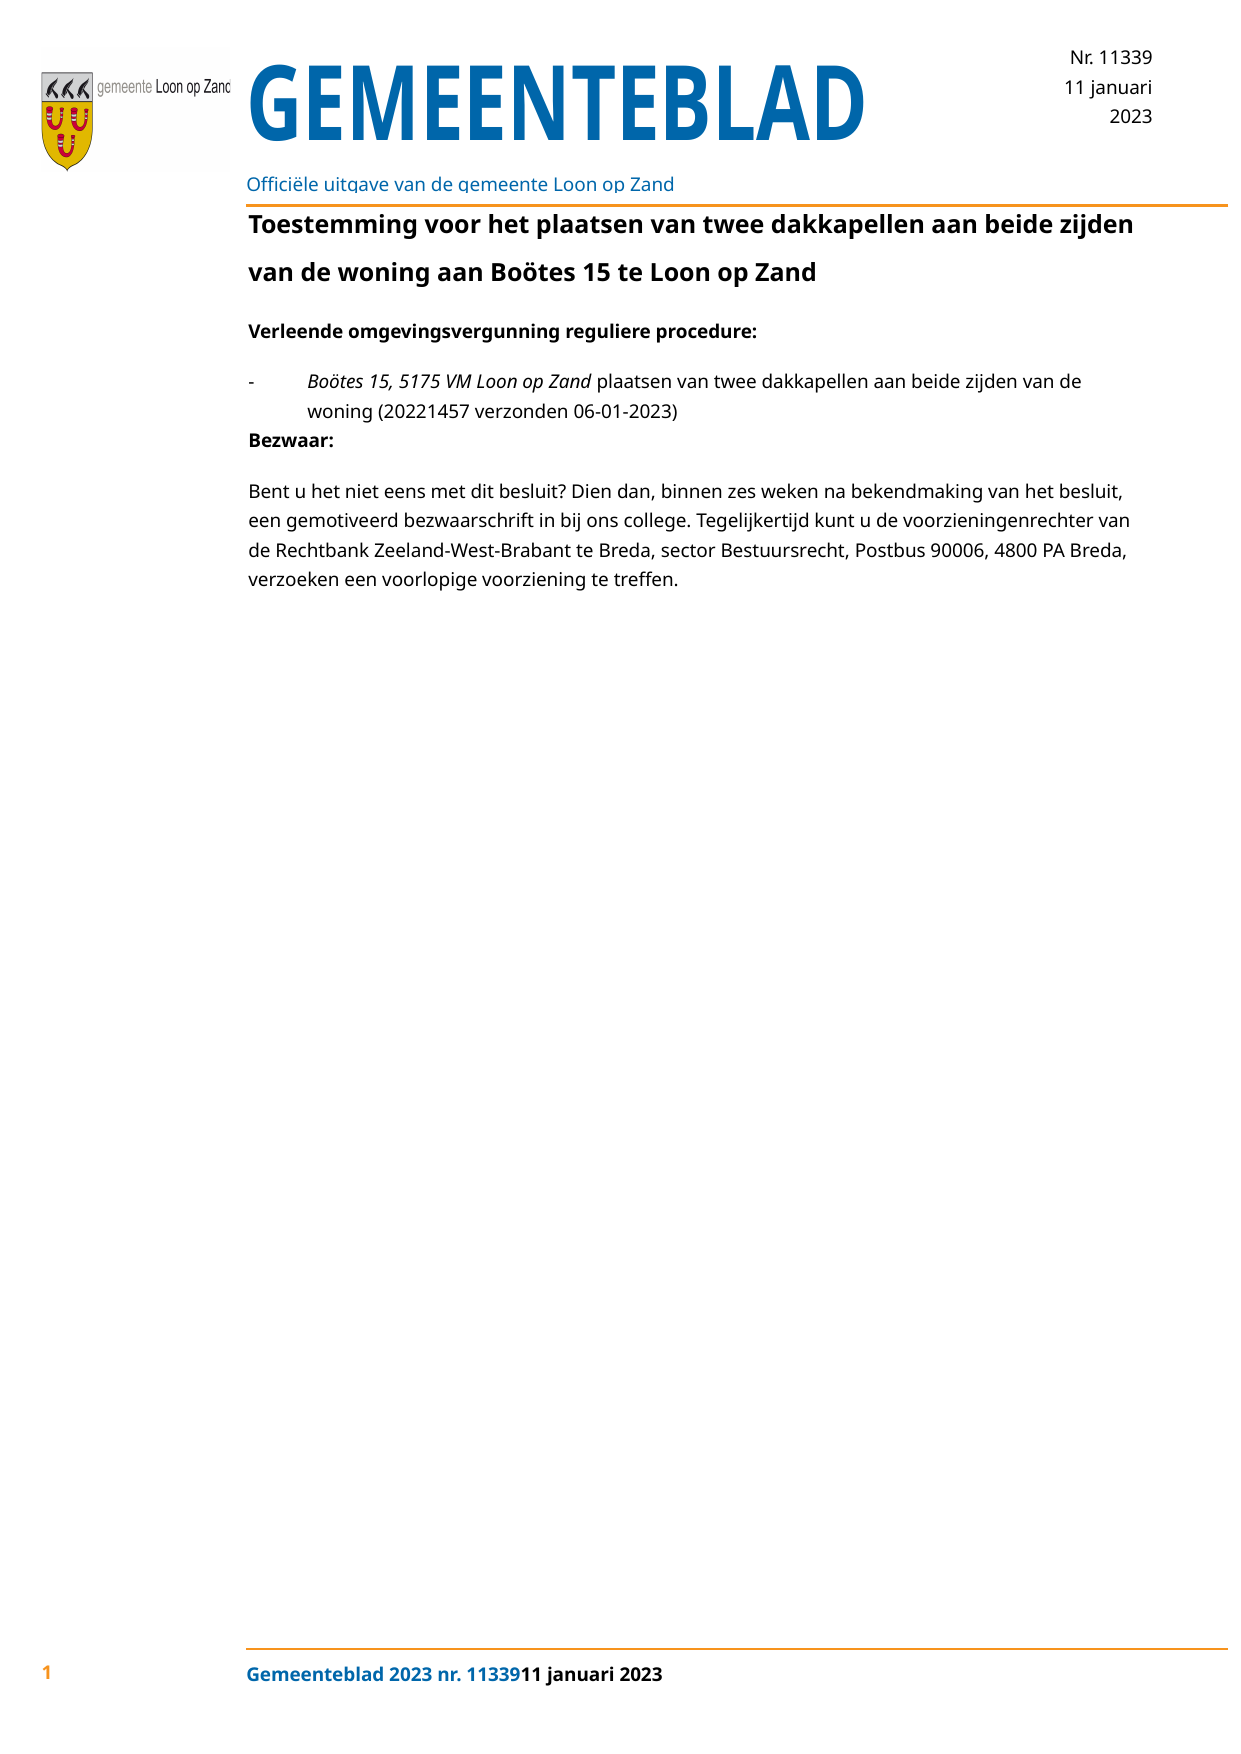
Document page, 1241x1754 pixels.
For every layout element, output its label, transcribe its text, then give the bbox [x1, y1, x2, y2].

picture [41, 47, 231, 172]
text Bezwaar: [248, 427, 1152, 453]
text Verleende omgevingsvergunning reguliere procedure: [248, 318, 1152, 344]
list Boötes 15, 5175 VM Loon op Zand plaatsen van twee dakkapellen aan beide zijden van de woning (20221457 verzonden 06-01-2023) [248, 368, 1152, 424]
text Toestemming voor het plaatsen van twee dakkapellen aan beide zijden van de woning aan Boötes 15 te Loon op Zand [248, 207, 1152, 288]
text Bent u het niet eens met dit besluit? Dien dan, binnen zes weken na bekendmaking van het besluit, een gemotiveerd bezwaarschrift in bij ons college. Tegelijkertijd kunt u de voorzieningenrechter van de Rechtbank Zeeland-West-Brabant te Breda, sector Bestuursrecht, Postbus 90006, 4800 PA Breda, verzoeken een voorlopige voorziening te treffen. [248, 478, 1152, 592]
